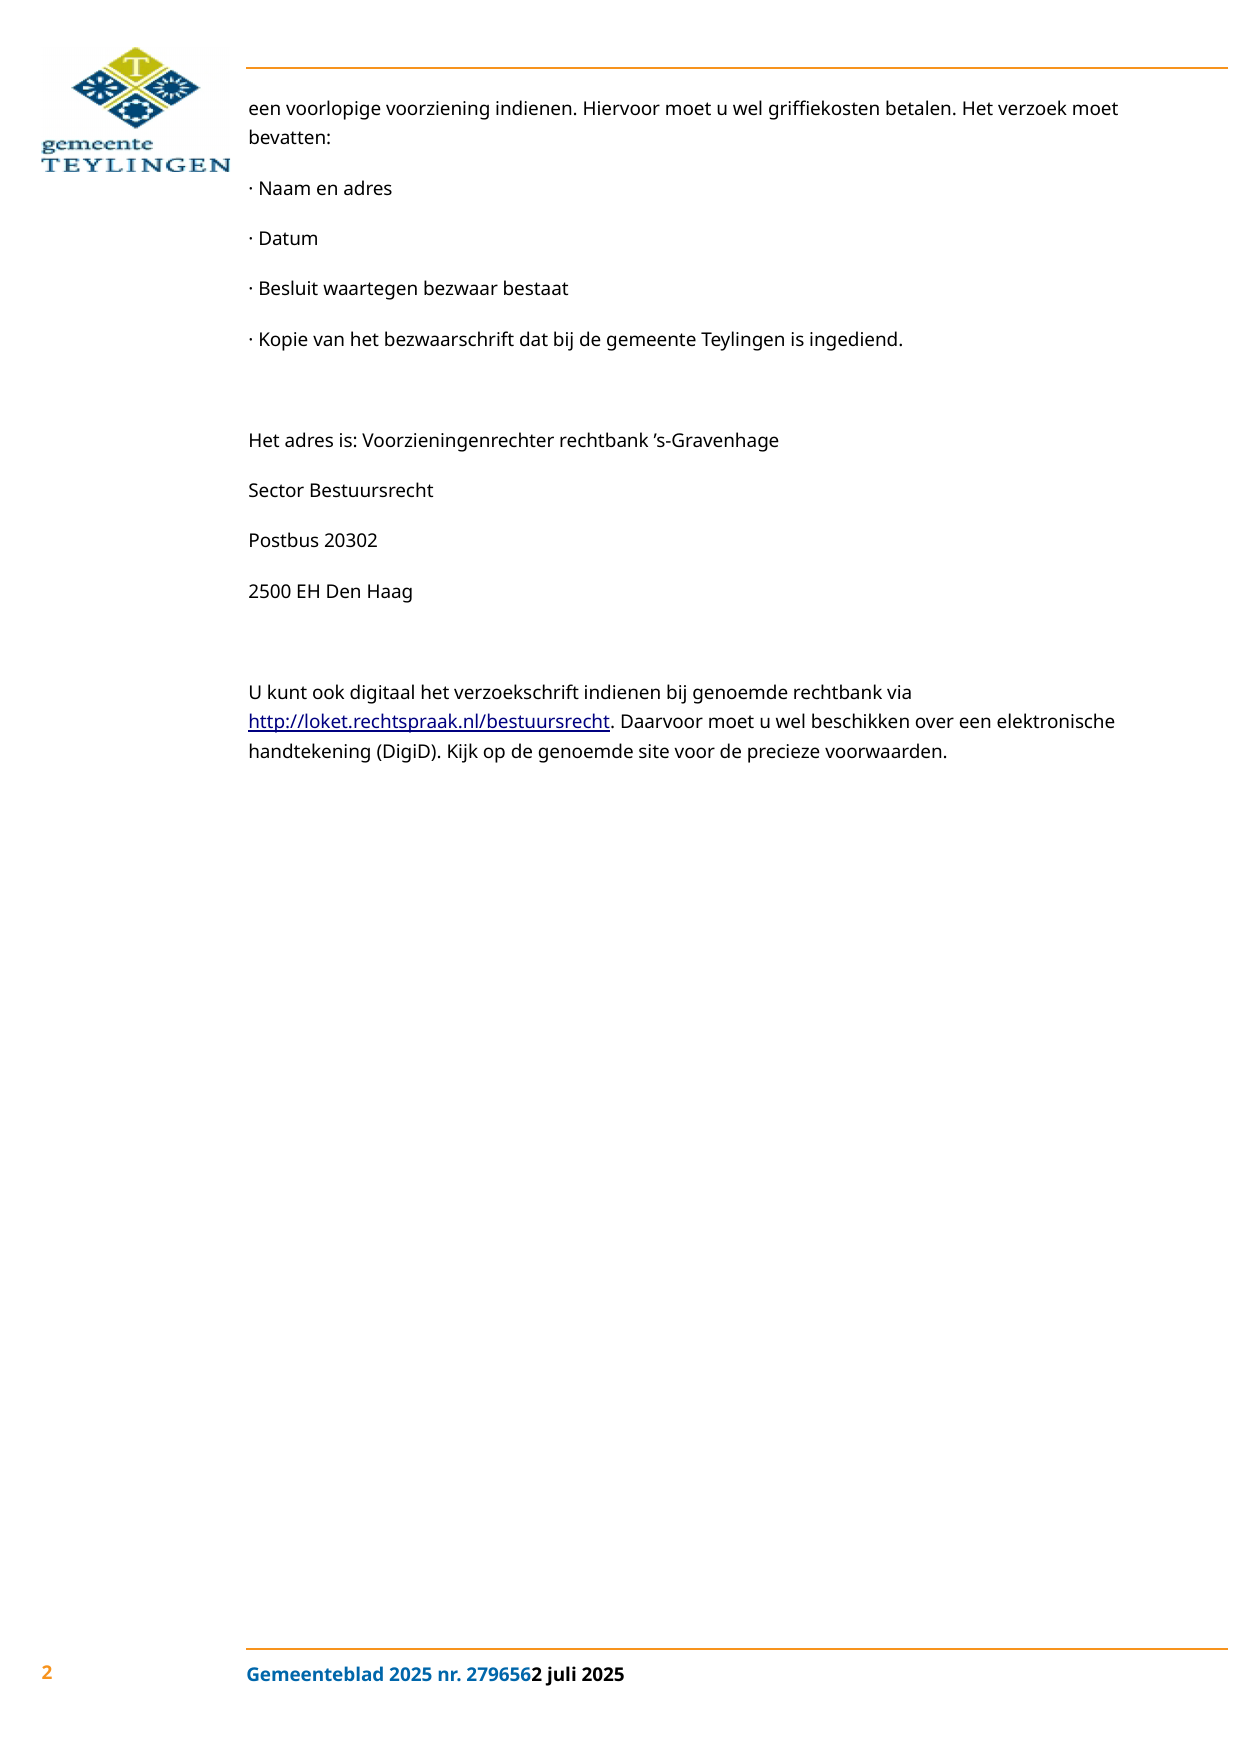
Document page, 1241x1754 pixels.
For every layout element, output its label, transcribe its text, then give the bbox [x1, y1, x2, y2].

text 2500 EH Den Haag [248, 578, 1152, 604]
text · Datum [248, 225, 1152, 251]
text Postbus 20302 [248, 528, 1152, 553]
text · Naam en adres [248, 175, 1152, 201]
picture [41, 47, 231, 172]
text Sector Bestuursrecht [248, 477, 1152, 503]
text Het adres is: Voorzieningenrechter rechtbank ’s-Gravenhage [248, 427, 1152, 453]
text · Besluit waartegen bezwaar bestaat [248, 276, 1152, 301]
text · Kopie van het bezwaarschrift dat bij de gemeente Teylingen is ingediend. [248, 326, 1152, 352]
text een voorlopige voorziening indienen. Hiervoor moet u wel griffiekosten betalen. Het verzoek moet bevatten: [248, 95, 1152, 150]
text U kunt ook digitaal het verzoekschrift indienen bij genoemde rechtbank via http://loket.rechtspraak.nl/bestuursrecht. Daarvoor moet u wel beschikken over een elektronische handtekening (DigiD). Kijk op de genoemde site voor de precieze voorwaarden. [248, 679, 1152, 764]
